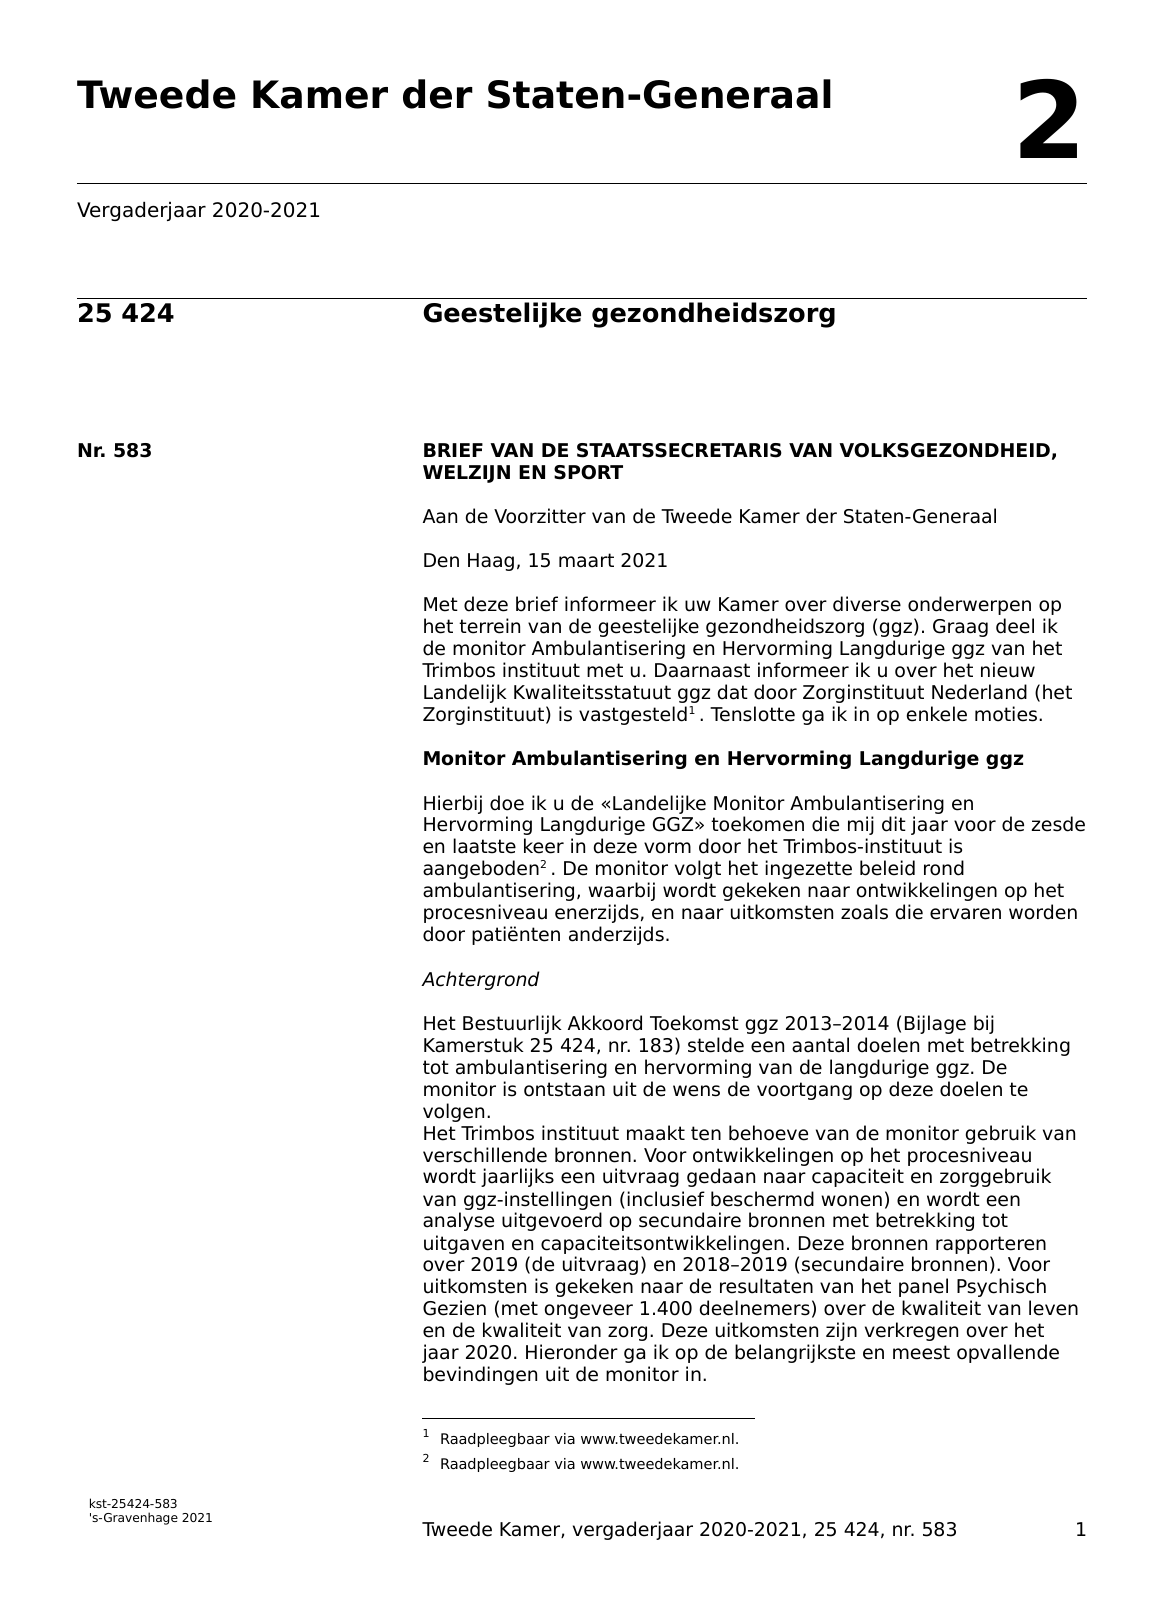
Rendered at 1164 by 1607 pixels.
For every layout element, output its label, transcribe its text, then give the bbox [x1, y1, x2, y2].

text Het Trimbos instituut maakt ten behoeve van de monitor gebruik van verschillende bronnen. Voor ontwikkelingen op het procesniveau wordt jaarlijks een uitvraag gedaan naar capaciteit en zorggebruik van ggz-instellingen (inclusief beschermd wonen) en wordt een analyse uitgevoerd op secundaire bronnen met betrekking tot uitgaven en capaciteitsontwikkelingen. Deze bronnen rapporteren over 2019 (de uitvraag) en 2018–2019 (secundaire bronnen). Voor uitkomsten is gekeken naar de resultaten van het panel Psychisch Gezien (met ongeveer 1.400 deelnemers) over de kwaliteit van leven en de kwaliteit van zorg. Deze uitkomsten zijn verkregen over het jaar 2020. Hieronder ga ik op de belangrijkste en meest opvallende bevindingen uit de monitor in. [422, 1122, 1087, 1386]
table_header Tweede Kamer der Staten-Generaal [77, 59, 886, 183]
table_header 2 [886, 59, 1087, 183]
text Raadpleegbaar via www.tweedekamer.nl. [422, 1452, 1087, 1474]
subtitle Monitor Ambulantisering en Hervorming Langdurige ggz [422, 748, 1087, 770]
subtitle 25 424 Geestelijke gezondheidszorg [77, 299, 1087, 329]
text Het Bestuurlijk Akkoord Toekomst ggz 2013–2014 (Bijlage bij Kamerstuk 25 424, nr. 183) stelde een aantal doelen met betrekking tot ambulantisering en hervorming van de langdurige ggz. De monitor is ontstaan uit de wens de voortgang op deze doelen te volgen. [422, 1013, 1087, 1122]
text kst-25424-583 [88, 1497, 323, 1511]
text Den Haag, 15 maart 2021 [422, 550, 1087, 572]
text 's-Gravenhage 2021 [88, 1511, 323, 1525]
subtitle Achtergrond [422, 968, 1087, 990]
text Hierbij doe ik u de «Landelijke Monitor Ambulantisering en Hervorming Langdurige GGZ» toekomen die mij dit jaar voor de zesde en laatste keer in deze vorm door het Trimbos-instituut is aangeboden. De monitor volgt het ingezette beleid rond ambulantisering, waarbij wordt gekeken naar ontwikkelingen op het procesniveau enerzijds, en naar uitkomsten zoals die ervaren worden door patiënten anderzijds. [422, 792, 1087, 946]
table_cell Vergaderjaar 2020-2021 [77, 184, 1087, 298]
subtitle Nr. 583 BRIEF VAN DE STAATSSECRETARIS VAN VOLKSGEZONDHEID, WELZIJN EN SPORT [77, 440, 1087, 484]
text Aan de Voorzitter van de Tweede Kamer der Staten-Generaal [422, 506, 1087, 528]
text Raadpleegbaar via www.tweedekamer.nl. [422, 1427, 1087, 1449]
text Met deze brief informeer ik uw Kamer over diverse onderwerpen op het terrein van de geestelijke gezondheidszorg (ggz). Graag deel ik de monitor Ambulantisering en Hervorming Langdurige ggz van het Trimbos instituut met u. Daarnaast informeer ik u over het nieuw Landelijk Kwaliteitsstatuut ggz dat door Zorginstituut Nederland (het Zorginstituut) is vastgesteld. Tenslotte ga ik in op enkele moties. [422, 594, 1087, 726]
